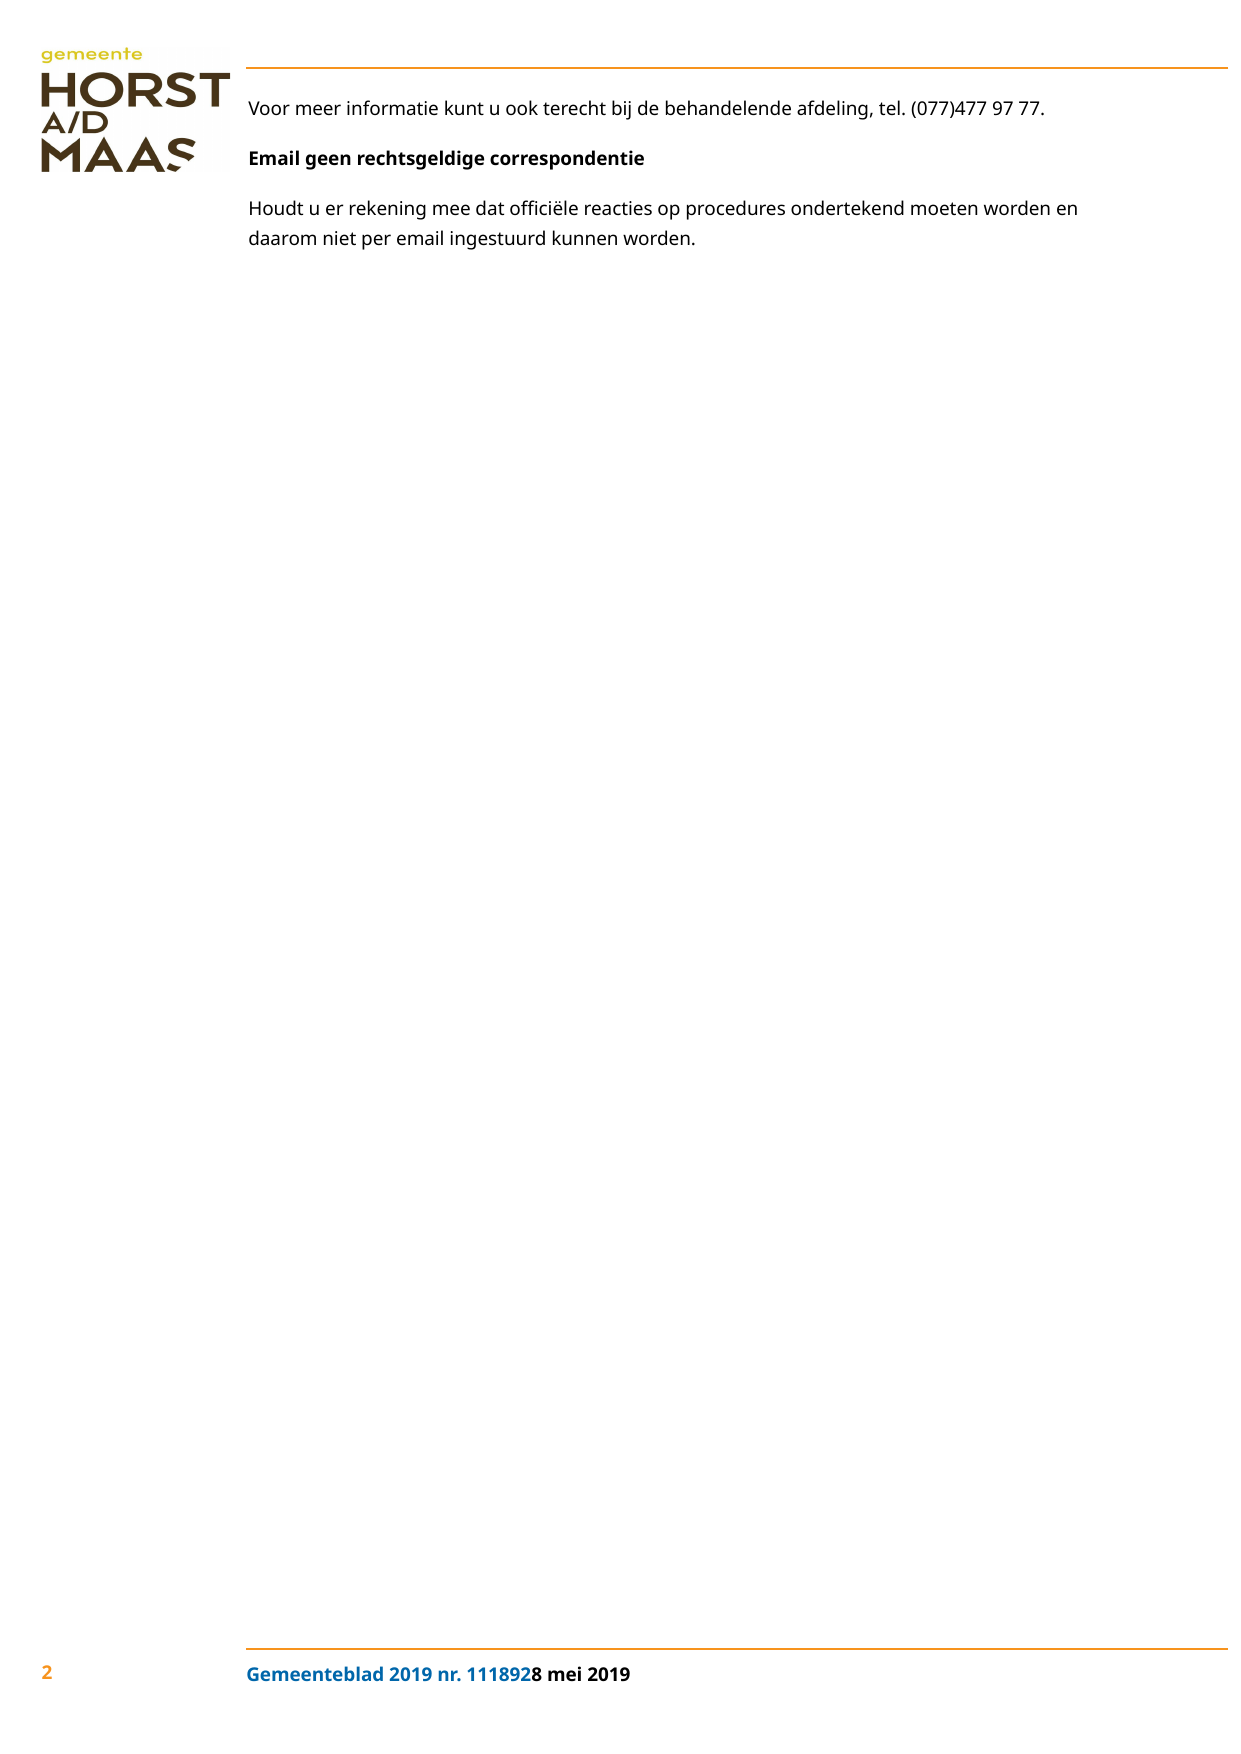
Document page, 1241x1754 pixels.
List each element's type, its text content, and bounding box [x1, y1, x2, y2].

text Voor meer informatie kunt u ook terecht bij de behandelende afdeling, tel. (077)477 97 77. [248, 95, 1152, 121]
text Email geen rechtsgeldige correspondentie [248, 145, 1152, 171]
text Houdt u er rekening mee dat officiële reacties op procedures ondertekend moeten worden en daarom niet per email ingestuurd kunnen worden. [248, 196, 1152, 251]
picture [41, 47, 231, 172]
